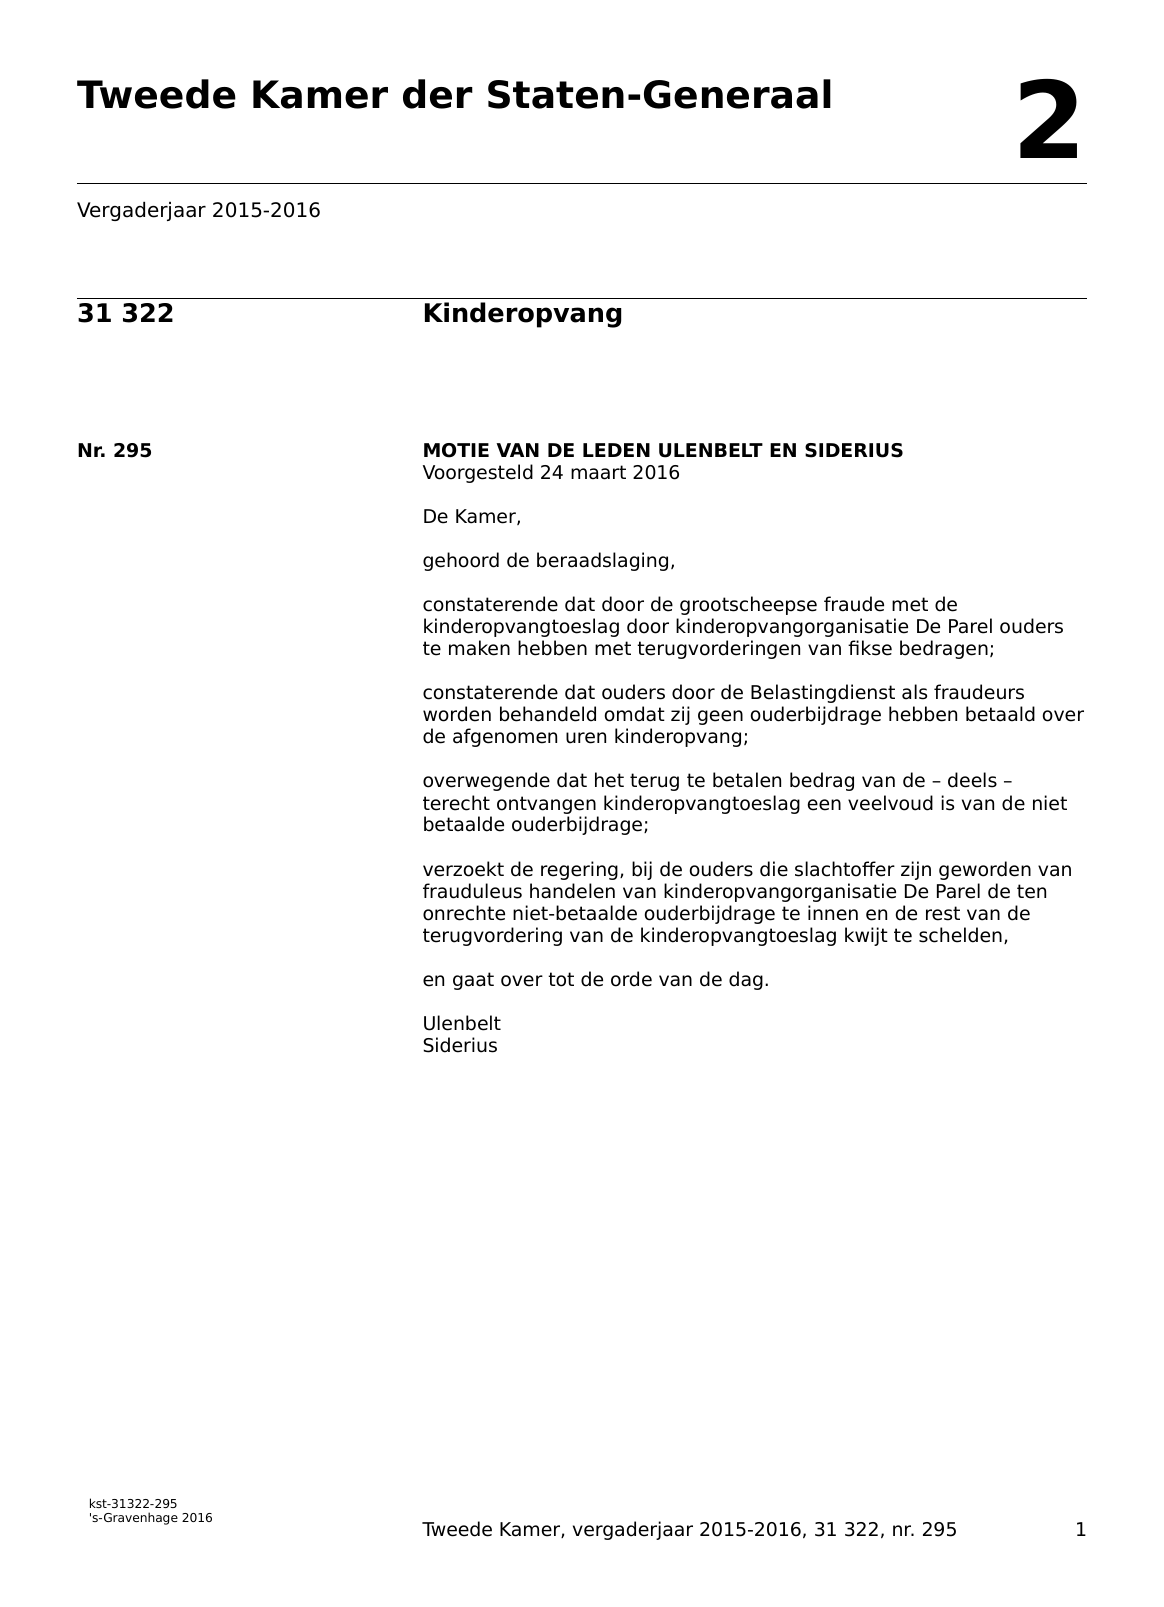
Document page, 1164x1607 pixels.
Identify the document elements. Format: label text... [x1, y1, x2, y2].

text constaterende dat ouders door de Belastingdienst als fraudeurs worden behandeld omdat zij geen ouderbijdrage hebben betaald over de afgenomen uren kinderopvang; [422, 682, 1087, 748]
text 's-Gravenhage 2016 [88, 1511, 323, 1525]
text Ulenbelt [422, 1013, 1087, 1035]
table_cell Vergaderjaar 2015-2016 [77, 184, 1087, 298]
subtitle Nr. 295 MOTIE VAN DE LEDEN ULENBELT EN SIDERIUS [77, 440, 1087, 462]
subtitle 31 322 Kinderopvang [77, 299, 1087, 329]
text Voorgesteld 24 maart 2016 [422, 462, 1087, 484]
text verzoekt de regering, bij de ouders die slachtoffer zijn geworden van frauduleus handelen van kinderopvangorganisatie De Parel de ten onrechte niet-betaalde ouderbijdrage te innen en de rest van de terugvordering van de kinderopvangtoeslag kwijt te schelden, [422, 858, 1087, 946]
text constaterende dat door de grootscheepse fraude met de kinderopvangtoeslag door kinderopvangorganisatie De Parel ouders te maken hebben met terugvorderingen van fikse bedragen; [422, 594, 1087, 660]
text kst-31322-295 [88, 1497, 323, 1511]
text gehoord de beraadslaging, [422, 550, 1087, 572]
text overwegende dat het terug te betalen bedrag van de – deels – terecht ontvangen kinderopvangtoeslag een veelvoud is van de niet betaalde ouderbijdrage; [422, 770, 1087, 836]
table_header Tweede Kamer der Staten-Generaal [77, 59, 886, 183]
text De Kamer, [422, 506, 1087, 528]
text Siderius [422, 1035, 1087, 1057]
table_header 2 [886, 59, 1087, 183]
text en gaat over tot de orde van de dag. [422, 969, 1087, 991]
